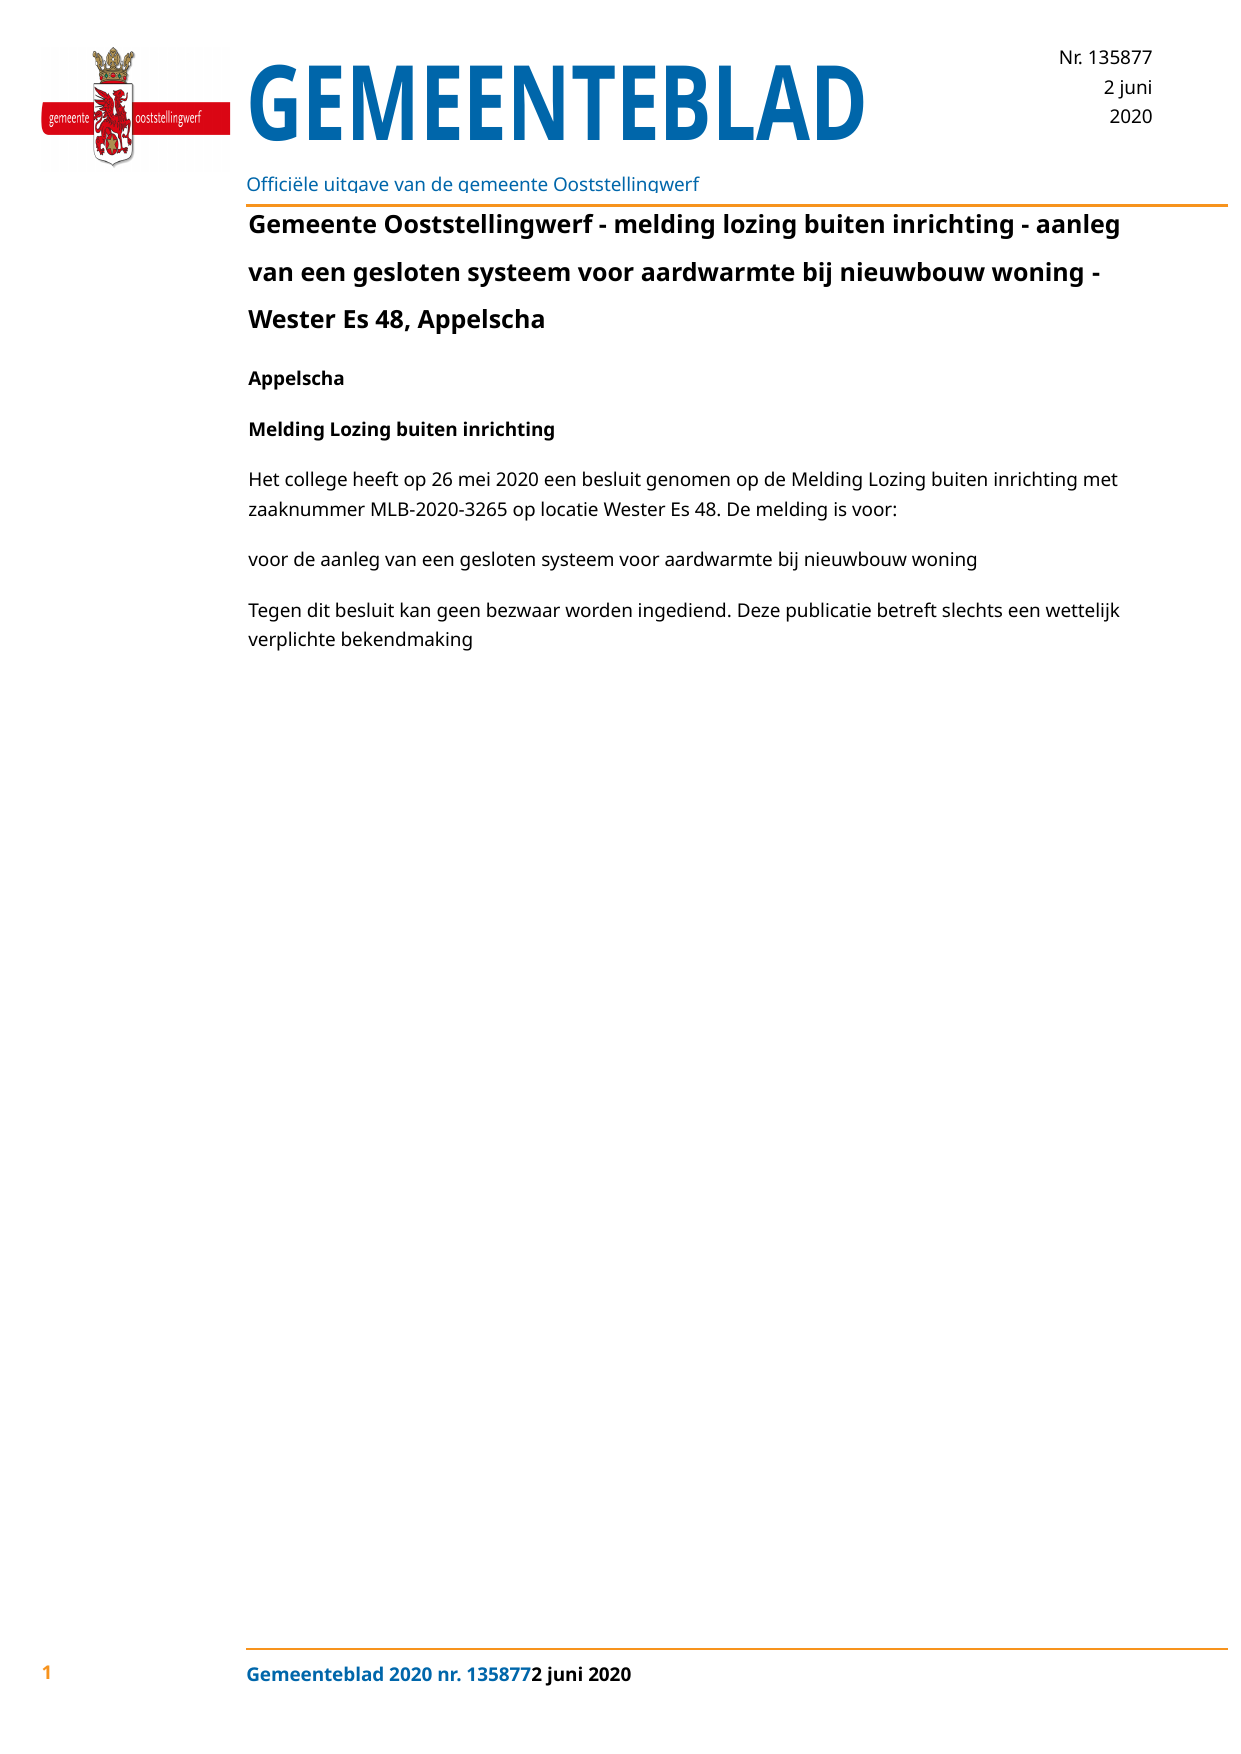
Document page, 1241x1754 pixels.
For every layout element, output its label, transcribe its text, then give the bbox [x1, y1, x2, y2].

text Melding Lozing buiten inrichting [248, 416, 1152, 442]
picture [41, 47, 231, 172]
text Appelscha [248, 366, 1152, 391]
text Het college heeft op 26 mei 2020 een besluit genomen op de Melding Lozing buiten inrichting met zaaknummer MLB-2020-3265 op locatie Wester Es 48. De melding is voor: [248, 466, 1152, 522]
text Tegen dit besluit kan geen bezwaar worden ingediend. Deze publicatie betreft slechts een wettelijk verplichte bekendmaking [248, 597, 1152, 652]
text Gemeente Ooststellingwerf - melding lozing buiten inrichting - aanleg van een gesloten systeem voor aardwarmte bij nieuwbouw woning - Wester Es 48, Appelscha [248, 207, 1152, 336]
text voor de aanleg van een gesloten systeem voor aardwarmte bij nieuwbouw woning [248, 546, 1152, 572]
